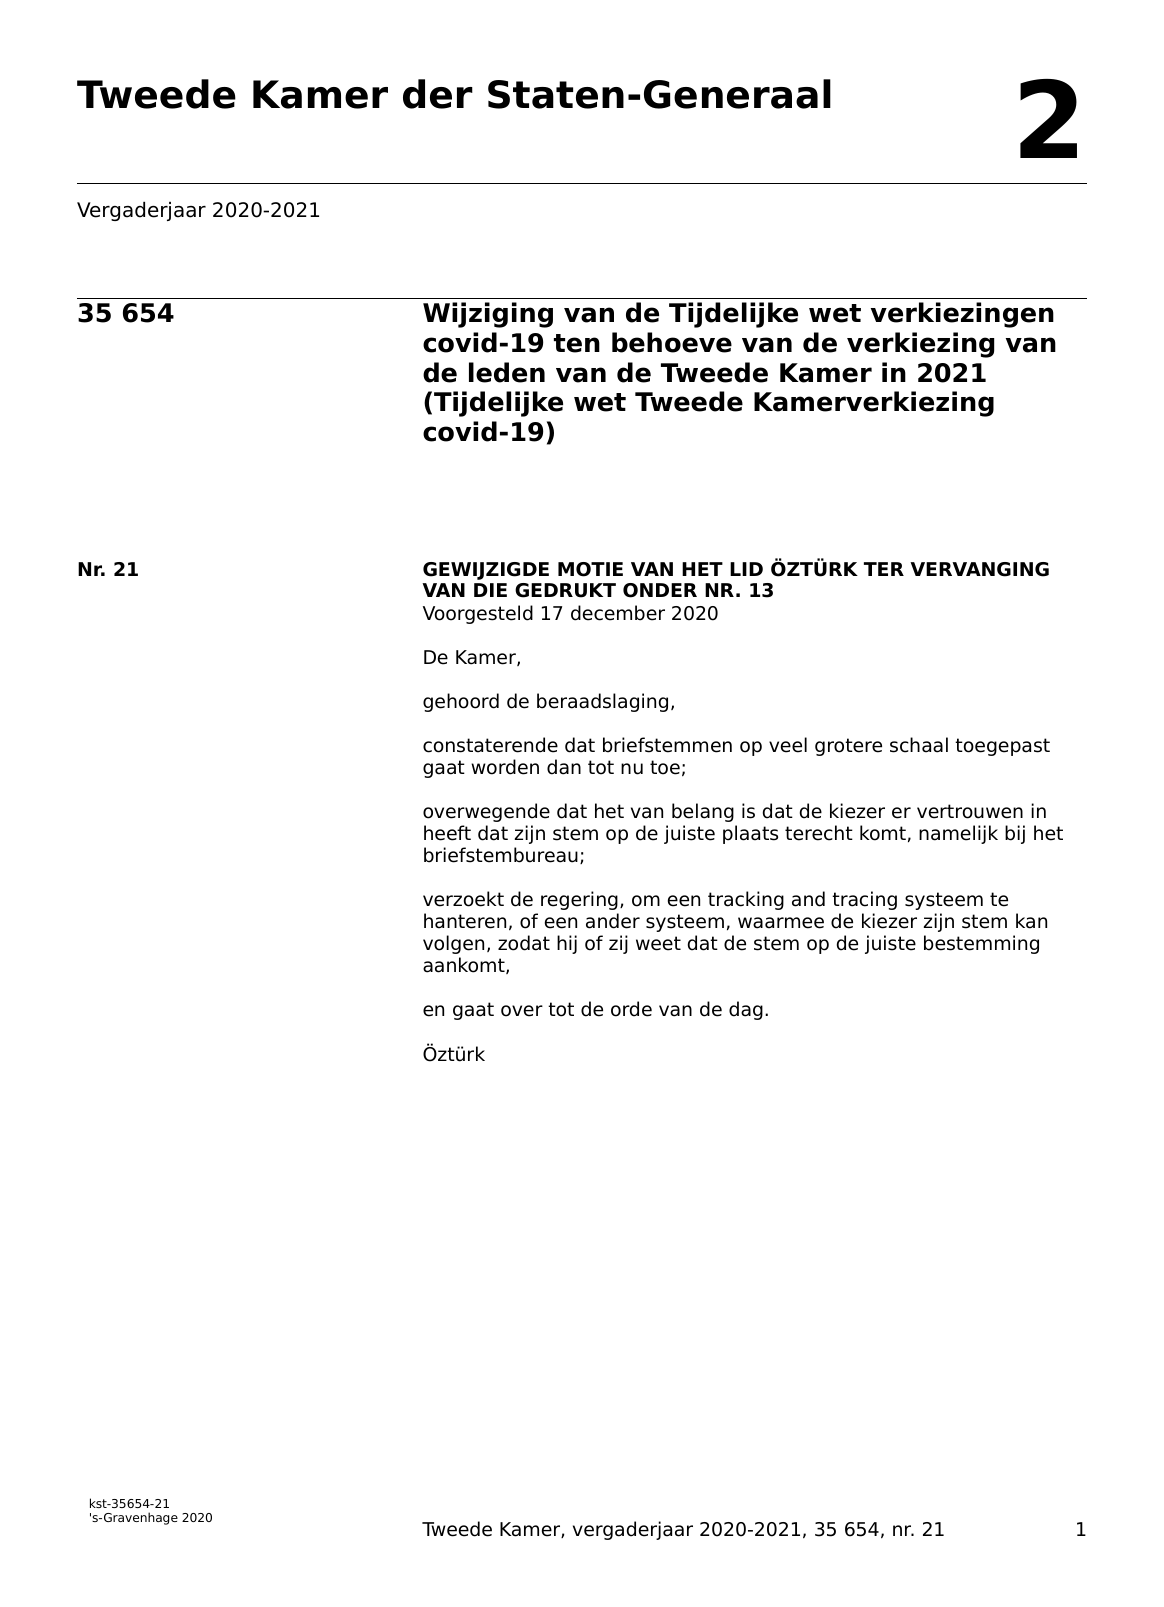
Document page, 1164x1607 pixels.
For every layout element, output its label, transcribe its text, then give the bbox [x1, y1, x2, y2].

text overwegende dat het van belang is dat de kiezer er vertrouwen in heeft dat zijn stem op de juiste plaats terecht komt, namelijk bij het briefstembureau; [422, 801, 1087, 867]
text en gaat over tot de orde van de dag. [422, 999, 1087, 1021]
text De Kamer, [422, 647, 1087, 668]
table_cell Vergaderjaar 2020-2021 [77, 184, 1087, 298]
subtitle Nr. 21 GEWIJZIGDE MOTIE VAN HET LID ÖZTÜRK TER VERVANGING VAN DIE GEDRUKT ONDER NR. 13 [77, 558, 1087, 602]
text Voorgesteld 17 december 2020 [422, 602, 1087, 624]
text 's-Gravenhage 2020 [88, 1511, 323, 1525]
text kst-35654-21 [88, 1497, 323, 1511]
text constaterende dat briefstemmen op veel grotere schaal toegepast gaat worden dan tot nu toe; [422, 735, 1087, 779]
table_header Tweede Kamer der Staten-Generaal [77, 59, 886, 183]
text Öztürk [422, 1043, 1087, 1065]
text gehoord de beraadslaging, [422, 691, 1087, 713]
text verzoekt de regering, om een tracking and tracing systeem te hanteren, of een ander systeem, waarmee de kiezer zijn stem kan volgen, zodat hij of zij weet dat de stem op de juiste bestemming aankomt, [422, 889, 1087, 977]
subtitle 35 654 Wijziging van de Tijdelijke wet verkiezingen covid-19 ten behoeve van de verkiezing van de leden van de Tweede Kamer in 2021 (Tijdelijke wet Tweede Kamerverkiezing covid-19) [77, 299, 1087, 447]
table_header 2 [886, 59, 1087, 183]
